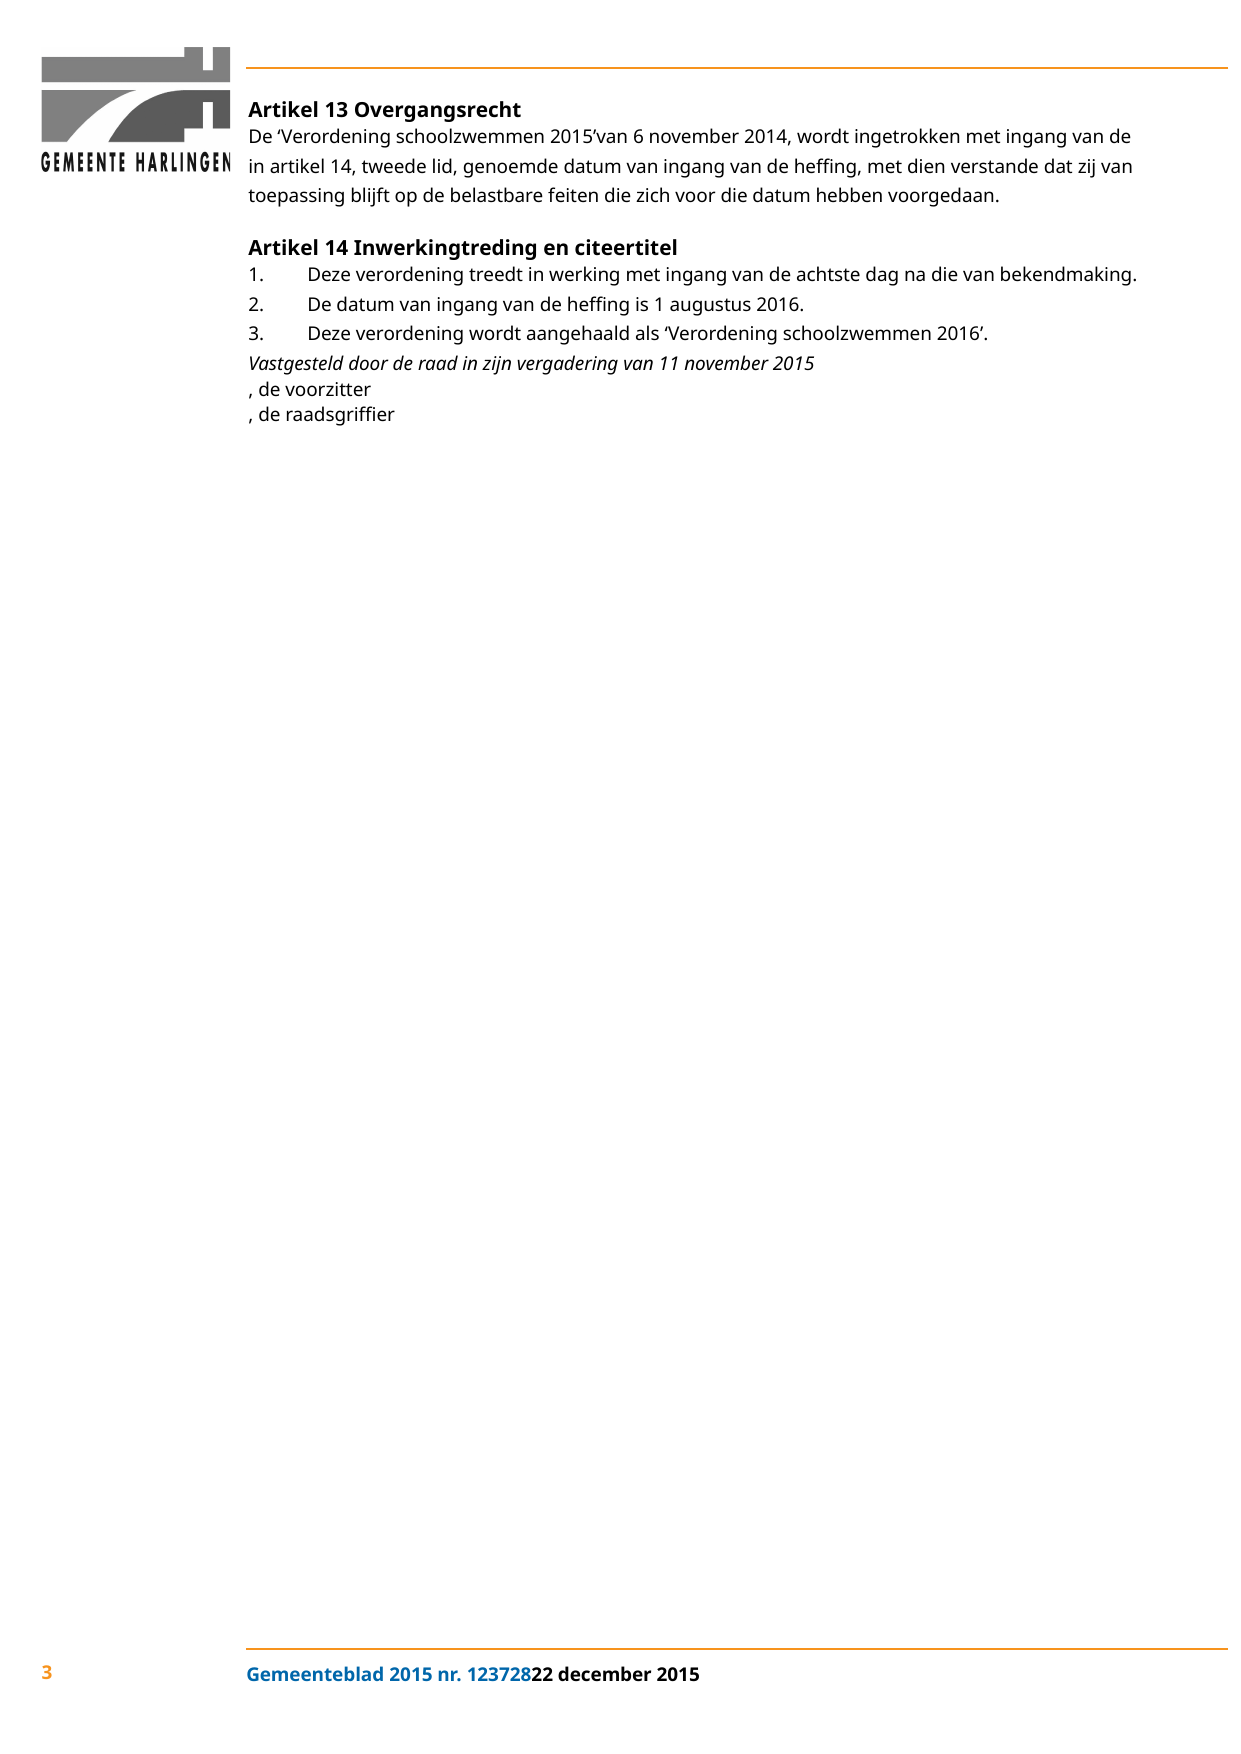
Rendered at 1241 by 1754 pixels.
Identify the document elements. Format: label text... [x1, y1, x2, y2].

list Deze verordening wordt aangehaald als ‘Verordening schoolzwemmen 2016’. [248, 320, 1152, 346]
text Artikel 14 Inwerkingtreding en citeertitel [248, 233, 1152, 261]
picture [41, 47, 231, 172]
text Vastgesteld door de raad in zijn vergadering van 11 november 2015 [248, 350, 1152, 376]
text , de voorzitter [248, 376, 1152, 401]
text De ‘Verordening schoolzwemmen 2015’van 6 november 2014, wordt ingetrokken met ingang van de in artikel 14, tweede lid, genoemde datum van ingang van de heffing, met dien verstande dat zij van toepassing blijft op de belastbare feiten die zich voor die datum hebben voorgedaan. [248, 123, 1152, 208]
list De datum van ingang van de heffing is 1 augustus 2016. [248, 291, 1152, 317]
text , de raadsgriffier [248, 401, 1152, 427]
text Artikel 13 Overgangsrecht [248, 95, 1152, 123]
list Deze verordening treedt in werking met ingang van de achtste dag na die van bekendmaking. [248, 261, 1152, 287]
